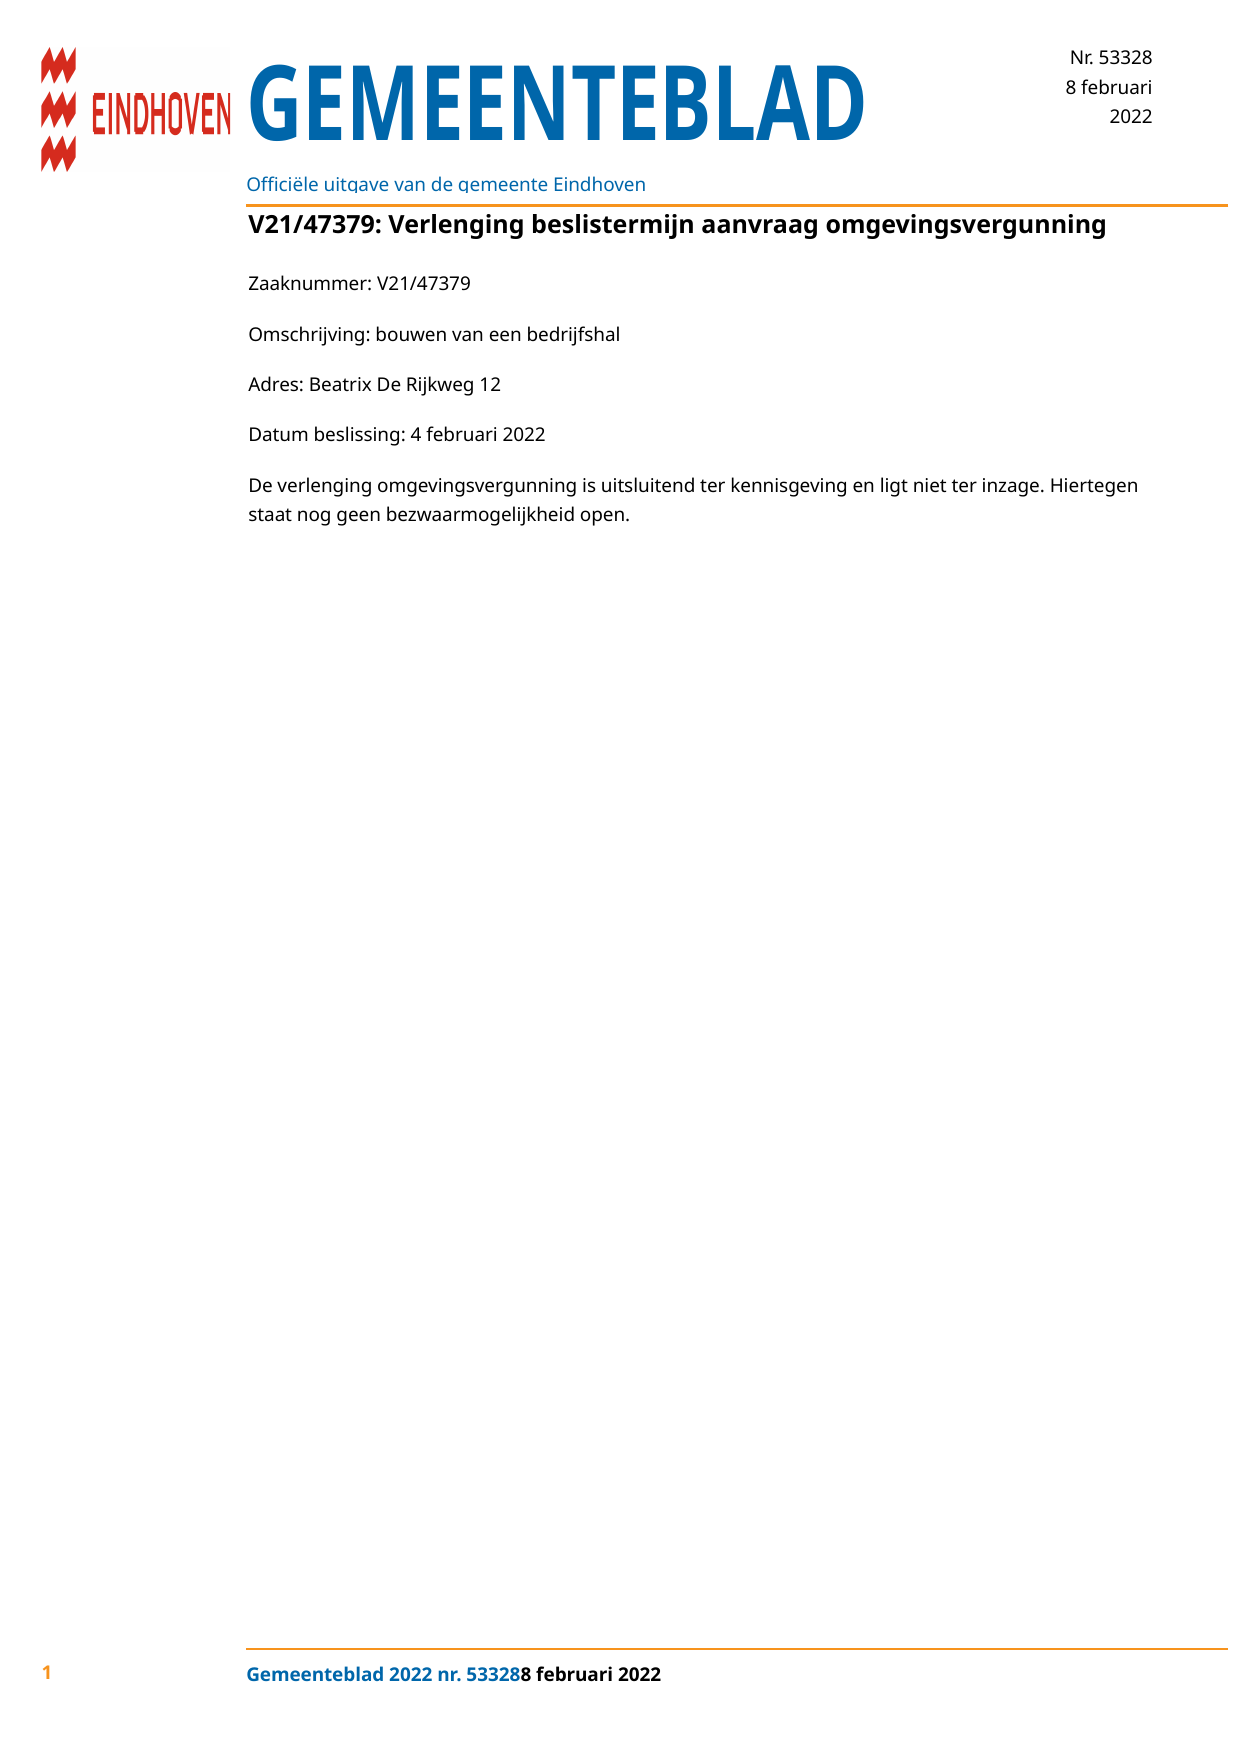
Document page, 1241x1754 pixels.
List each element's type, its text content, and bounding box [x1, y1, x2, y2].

text Datum beslissing: 4 februari 2022 [248, 422, 1152, 447]
text Zaaknummer: V21/47379 [248, 270, 1152, 296]
text Adres: Beatrix De Rijkweg 12 [248, 371, 1152, 397]
text V21/47379: Verlenging beslistermijn aanvraag omgevingsvergunning [248, 207, 1152, 241]
text De verlenging omgevingsvergunning is uitsluitend ter kennisgeving en ligt niet ter inzage. Hiertegen staat nog geen bezwaarmogelijkheid open. [248, 472, 1152, 527]
picture [41, 47, 231, 172]
text Omschrijving: bouwen van een bedrijfshal [248, 321, 1152, 346]
